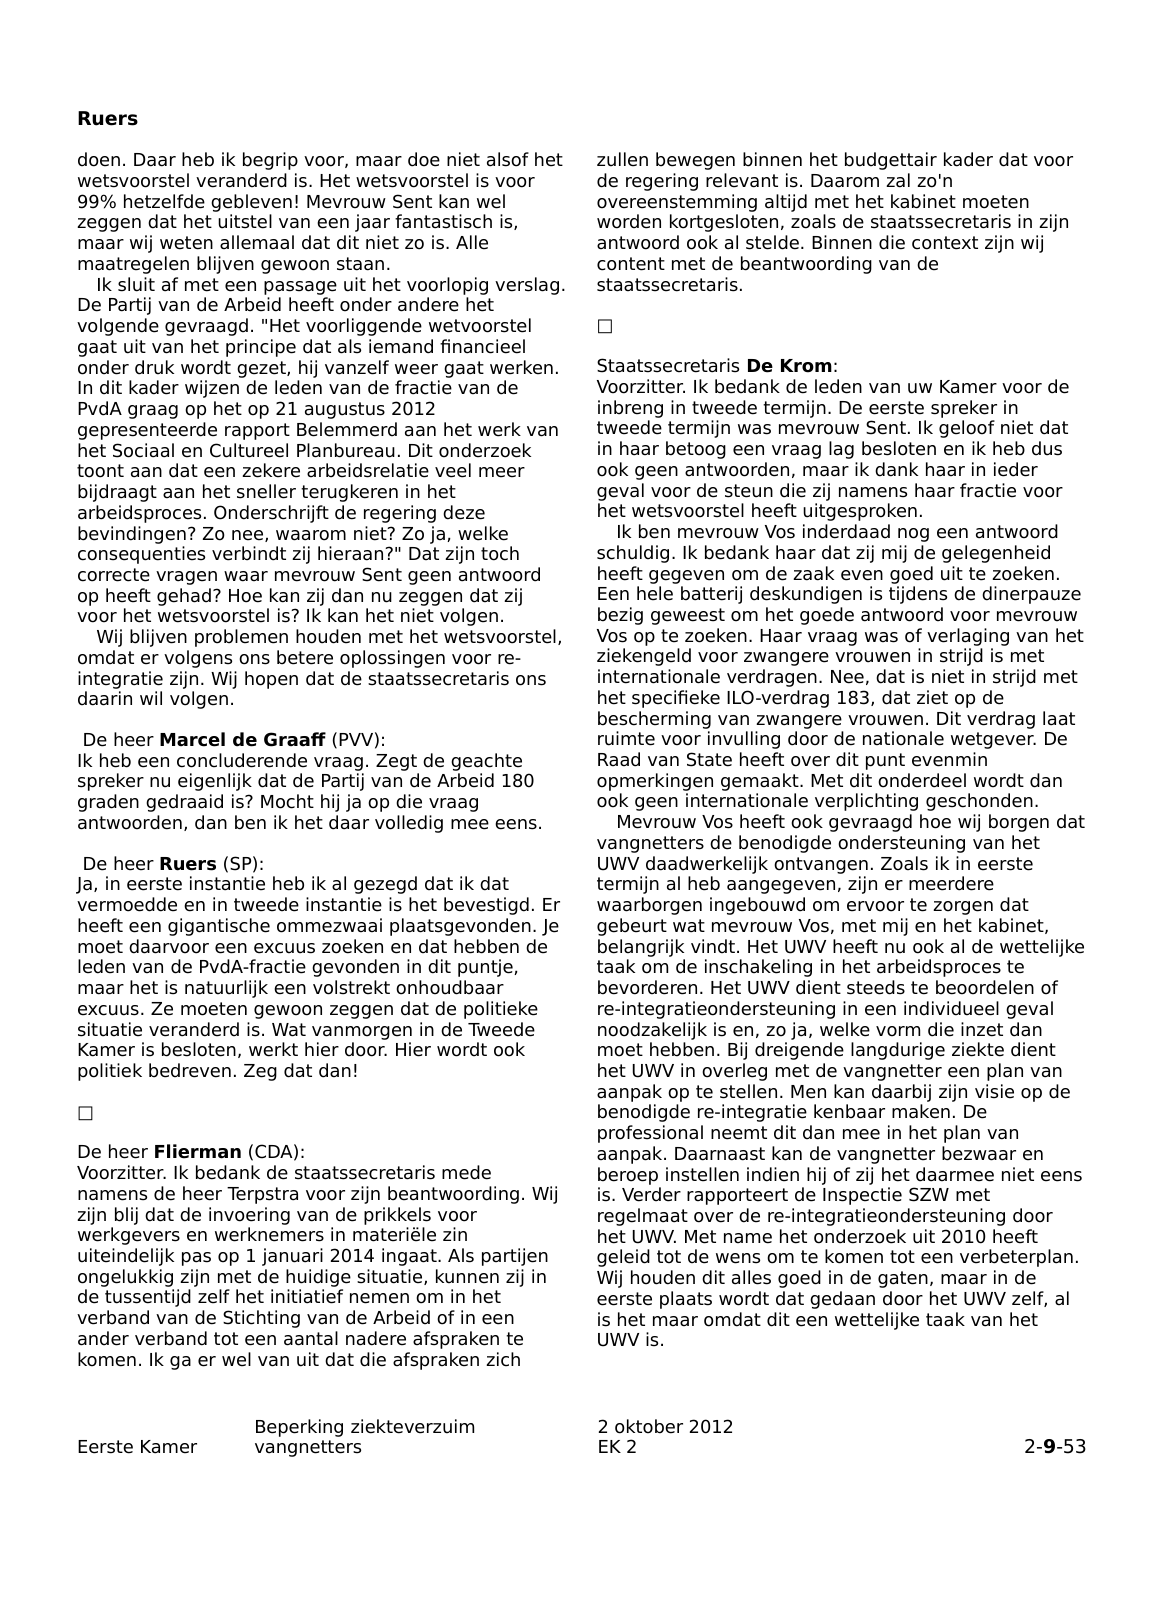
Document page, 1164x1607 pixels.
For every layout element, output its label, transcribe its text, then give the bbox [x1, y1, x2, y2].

text Ja, in eerste instantie heb ik al gezegd dat ik dat vermoedde en in tweede instantie is het bevestigd. Er heeft een gigantische ommezwaai plaatsgevonden. Je moet daarvoor een excuus zoeken en dat hebben de leden van de PvdA-fractie gevonden in dit puntje, maar het is natuurlijk een volstrekt onhoudbaar excuus. Ze moeten gewoon zeggen dat de politieke situatie veranderd is. Wat vanmorgen in de Tweede Kamer is besloten, werkt hier door. Hier wordt ook politiek bedreven. Zeg dat dan! [77, 874, 567, 1082]
text De heer Marcel de Graaff (PVV): [77, 730, 567, 751]
text zullen bewegen binnen het budgettair kader dat voor de regering relevant is. Daarom zal zo'n overeenstemming altijd met het kabinet moeten worden kortgesloten, zoals de staatssecretaris in zijn antwoord ook al stelde. Binnen die context zijn wij content met de beantwoording van de staatssecretaris. [596, 150, 1087, 295]
text doen. Daar heb ik begrip voor, maar doe niet alsof het wetsvoorstel veranderd is. Het wetsvoorstel is voor 99% hetzelfde gebleven! Mevrouw Sent kan wel zeggen dat het uitstel van een jaar fantastisch is, maar wij weten allemaal dat dit niet zo is. Alle maatregelen blijven gewoon staan. [77, 150, 567, 274]
text Ik sluit af met een passage uit het voorlopig verslag. De Partij van de Arbeid heeft onder andere het volgende gevraagd. "Het voorliggende wetvoorstel gaat uit van het principe dat als iemand financieel onder druk wordt gezet, hij vanzelf weer gaat werken. In dit kader wijzen de leden van de fractie van de PvdA graag op het op 21 augustus 2012 gepresenteerde rapport Belemmerd aan het werk van het Sociaal en Cultureel Planbureau. Dit onderzoek toont aan dat een zekere arbeidsrelatie veel meer bijdraagt aan het sneller terugkeren in het arbeidsproces. Onderschrijft de regering deze bevindingen? Zo nee, waarom niet? Zo ja, welke consequenties verbindt zij hieraan?" Dat zijn toch correcte vragen waar mevrouw Sent geen antwoord op heeft gehad? Hoe kan zij dan nu zeggen dat zij voor het wetsvoorstel is? Ik kan het niet volgen. [77, 274, 567, 627]
text □ [596, 315, 1087, 336]
text Ik heb een concluderende vraag. Zegt de geachte spreker nu eigenlijk dat de Partij van de Arbeid 180 graden gedraaid is? Mocht hij ja op die vraag antwoorden, dan ben ik het daar volledig mee eens. [77, 751, 567, 833]
text Wij blijven problemen houden met het wetsvoorstel, omdat er volgens ons betere oplossingen voor re-integratie zijn. Wij hopen dat de staatssecretaris ons daarin wil volgen. [77, 627, 567, 710]
text Voorzitter. Ik bedank de staatssecretaris mede namens de heer Terpstra voor zijn beantwoording. Wij zijn blij dat de invoering van de prikkels voor werkgevers en werknemers in materiële zin uiteindelijk pas op 1 januari 2014 ingaat. Als partijen ongelukkig zijn met de huidige situatie, kunnen zij in de tussentijd zelf het initiatief nemen om in het verband van de Stichting van de Arbeid of in een ander verband tot een aantal nadere afspraken te komen. Ik ga er wel van uit dat die afspraken zich [77, 1163, 567, 1370]
text □ [77, 1102, 567, 1122]
text De heer Flierman (CDA): [77, 1142, 567, 1163]
text Staatssecretaris De Krom: [596, 356, 1087, 377]
text Ik ben mevrouw Vos inderdaad nog een antwoord schuldig. Ik bedank haar dat zij mij de gelegenheid heeft gegeven om de zaak even goed uit te zoeken. Een hele batterij deskundigen is tijdens de dinerpauze bezig geweest om het goede antwoord voor mevrouw Vos op te zoeken. Haar vraag was of verlaging van het ziekengeld voor zwangere vrouwen in strijd is met internationale verdragen. Nee, dat is niet in strijd met het specifieke ILO-verdrag 183, dat ziet op de bescherming van zwangere vrouwen. Dit verdrag laat ruimte voor invulling door de nationale wetgever. De Raad van State heeft over dit punt evenmin opmerkingen gemaakt. Met dit onderdeel wordt dan ook geen internationale verplichting geschonden. [596, 522, 1087, 812]
text De heer Ruers (SP): [77, 853, 567, 874]
text Voorzitter. Ik bedank de leden van uw Kamer voor de inbreng in tweede termijn. De eerste spreker in tweede termijn was mevrouw Sent. Ik geloof niet dat in haar betoog een vraag lag besloten en ik heb dus ook geen antwoorden, maar ik dank haar in ieder geval voor de steun die zij namens haar fractie voor het wetsvoorstel heeft uitgesproken. [596, 377, 1087, 522]
text Mevrouw Vos heeft ook gevraagd hoe wij borgen dat vangnetters de benodigde ondersteuning van het UWV daadwerkelijk ontvangen. Zoals ik in eerste termijn al heb aangegeven, zijn er meerdere waarborgen ingebouwd om ervoor te zorgen dat gebeurt wat mevrouw Vos, met mij en het kabinet, belangrijk vindt. Het UWV heeft nu ook al de wettelijke taak om de inschakeling in het arbeidsproces te bevorderen. Het UWV dient steeds te beoordelen of re-integratieondersteuning in een individueel geval noodzakelijk is en, zo ja, welke vorm die inzet dan moet hebben. Bij dreigende langdurige ziekte dient het UWV in overleg met de vangnetter een plan van aanpak op te stellen. Men kan daarbij zijn visie op de benodigde re-integratie kenbaar maken. De professional neemt dit dan mee in het plan van aanpak. Daarnaast kan de vangnetter bezwaar en beroep instellen indien hij of zij het daarmee niet eens is. Verder rapporteert de Inspectie SZW met regelmaat over de re-integratieondersteuning door het UWV. Met name het onderzoek uit 2010 heeft geleid tot de wens om te komen tot een verbeterplan. Wij houden dit alles goed in de gaten, maar in de eerste plaats wordt dat gedaan door het UWV zelf, al is het maar omdat dit een wettelijke taak van het UWV is. [596, 812, 1087, 1351]
